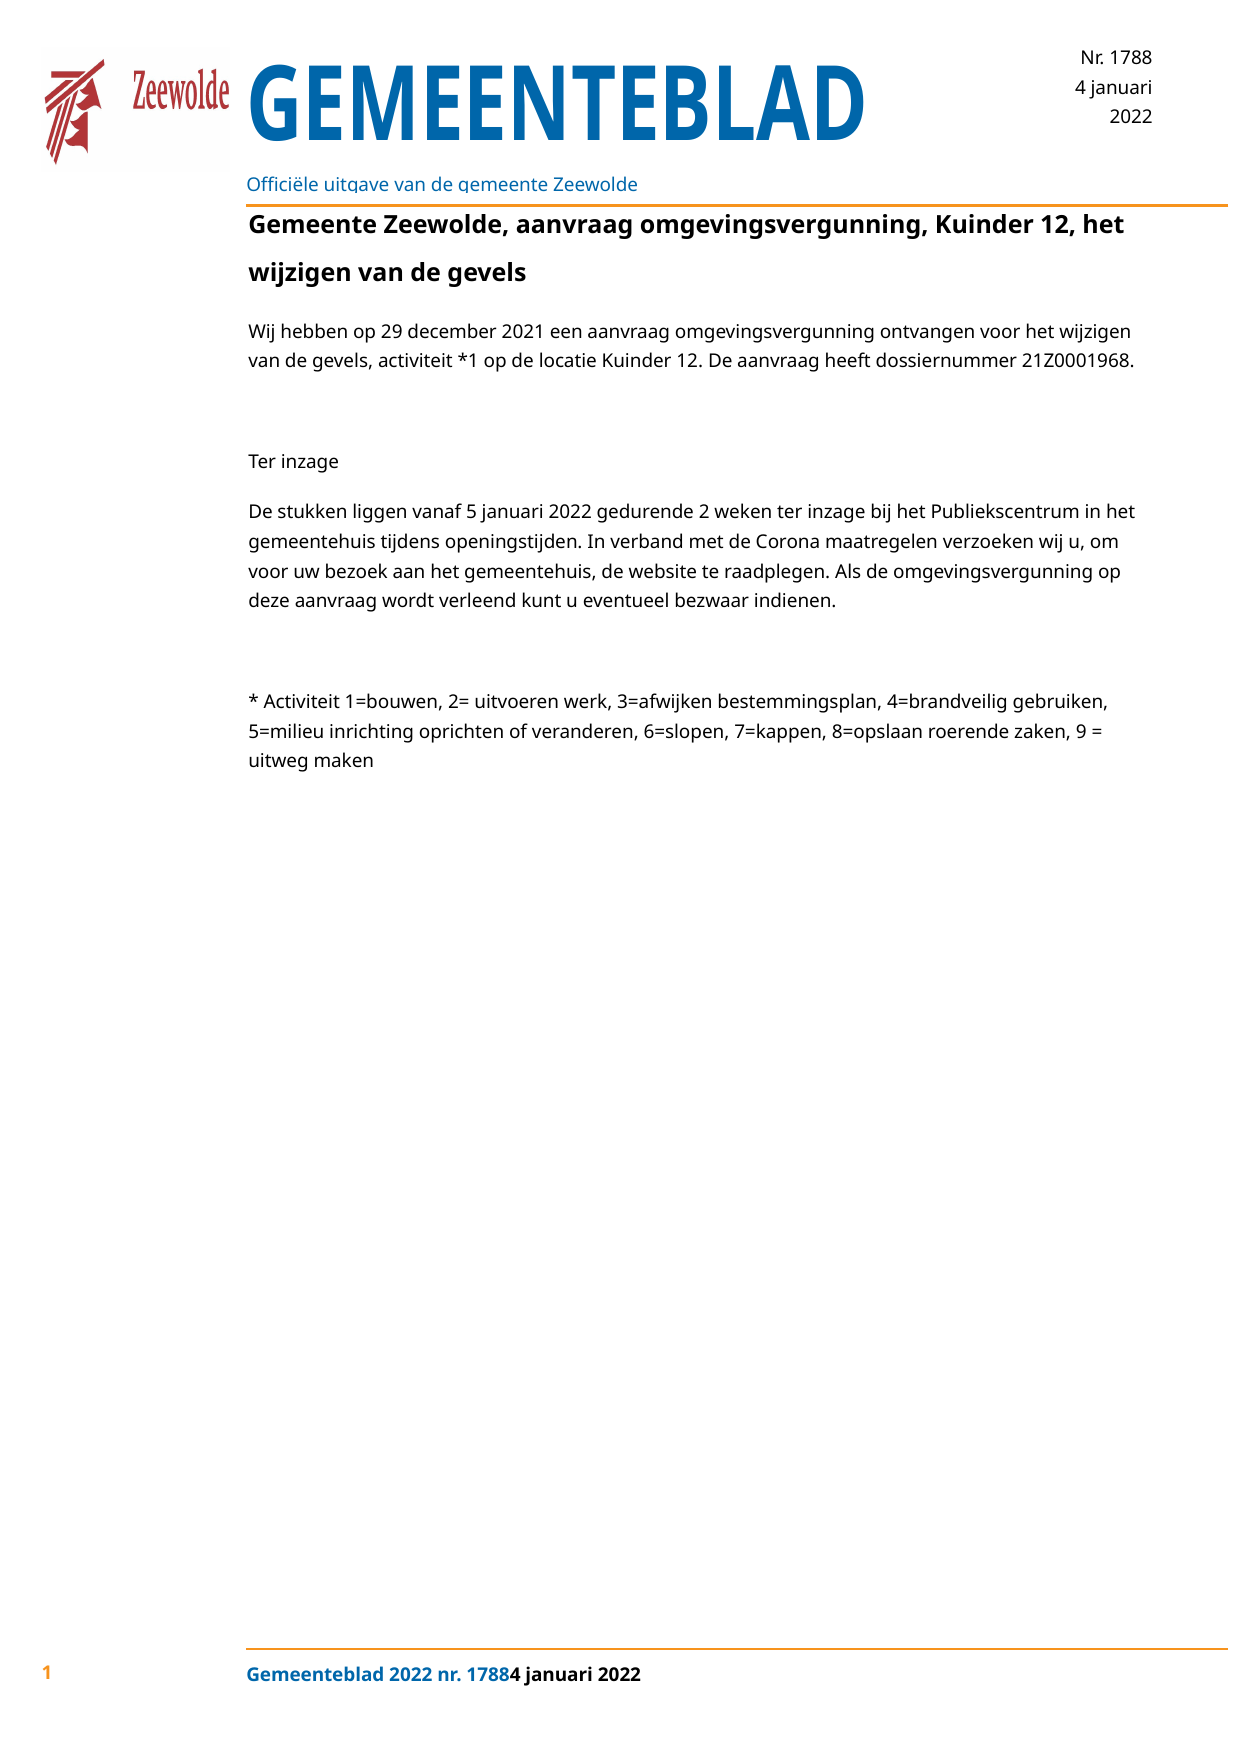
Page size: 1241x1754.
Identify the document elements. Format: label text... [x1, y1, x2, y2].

text Ter inzage [248, 448, 1152, 474]
picture [41, 47, 231, 172]
text * Activiteit 1=bouwen, 2= uitvoeren werk, 3=afwijken bestemmingsplan, 4=brandveilig gebruiken, 5=milieu inrichting oprichten of veranderen, 6=slopen, 7=kappen, 8=opslaan roerende zaken, 9 = uitweg maken [248, 688, 1152, 773]
text Wij hebben op 29 december 2021 een aanvraag omgevingsvergunning ontvangen voor het wijzigen van de gevels, activiteit *1 op de locatie Kuinder 12. De aanvraag heeft dossiernummer 21Z0001968. [248, 318, 1152, 373]
text Gemeente Zeewolde, aanvraag omgevingsvergunning, Kuinder 12, het wijzigen van de gevels [248, 207, 1152, 288]
text De stukken liggen vanaf 5 januari 2022 gedurende 2 weken ter inzage bij het Publiekscentrum in het gemeentehuis tijdens openingstijden. In verband met de Corona maatregelen verzoeken wij u, om voor uw bezoek aan het gemeentehuis, de website te raadplegen. Als de omgevingsvergunning op deze aanvraag wordt verleend kunt u eventueel bezwaar indienen. [248, 499, 1152, 613]
